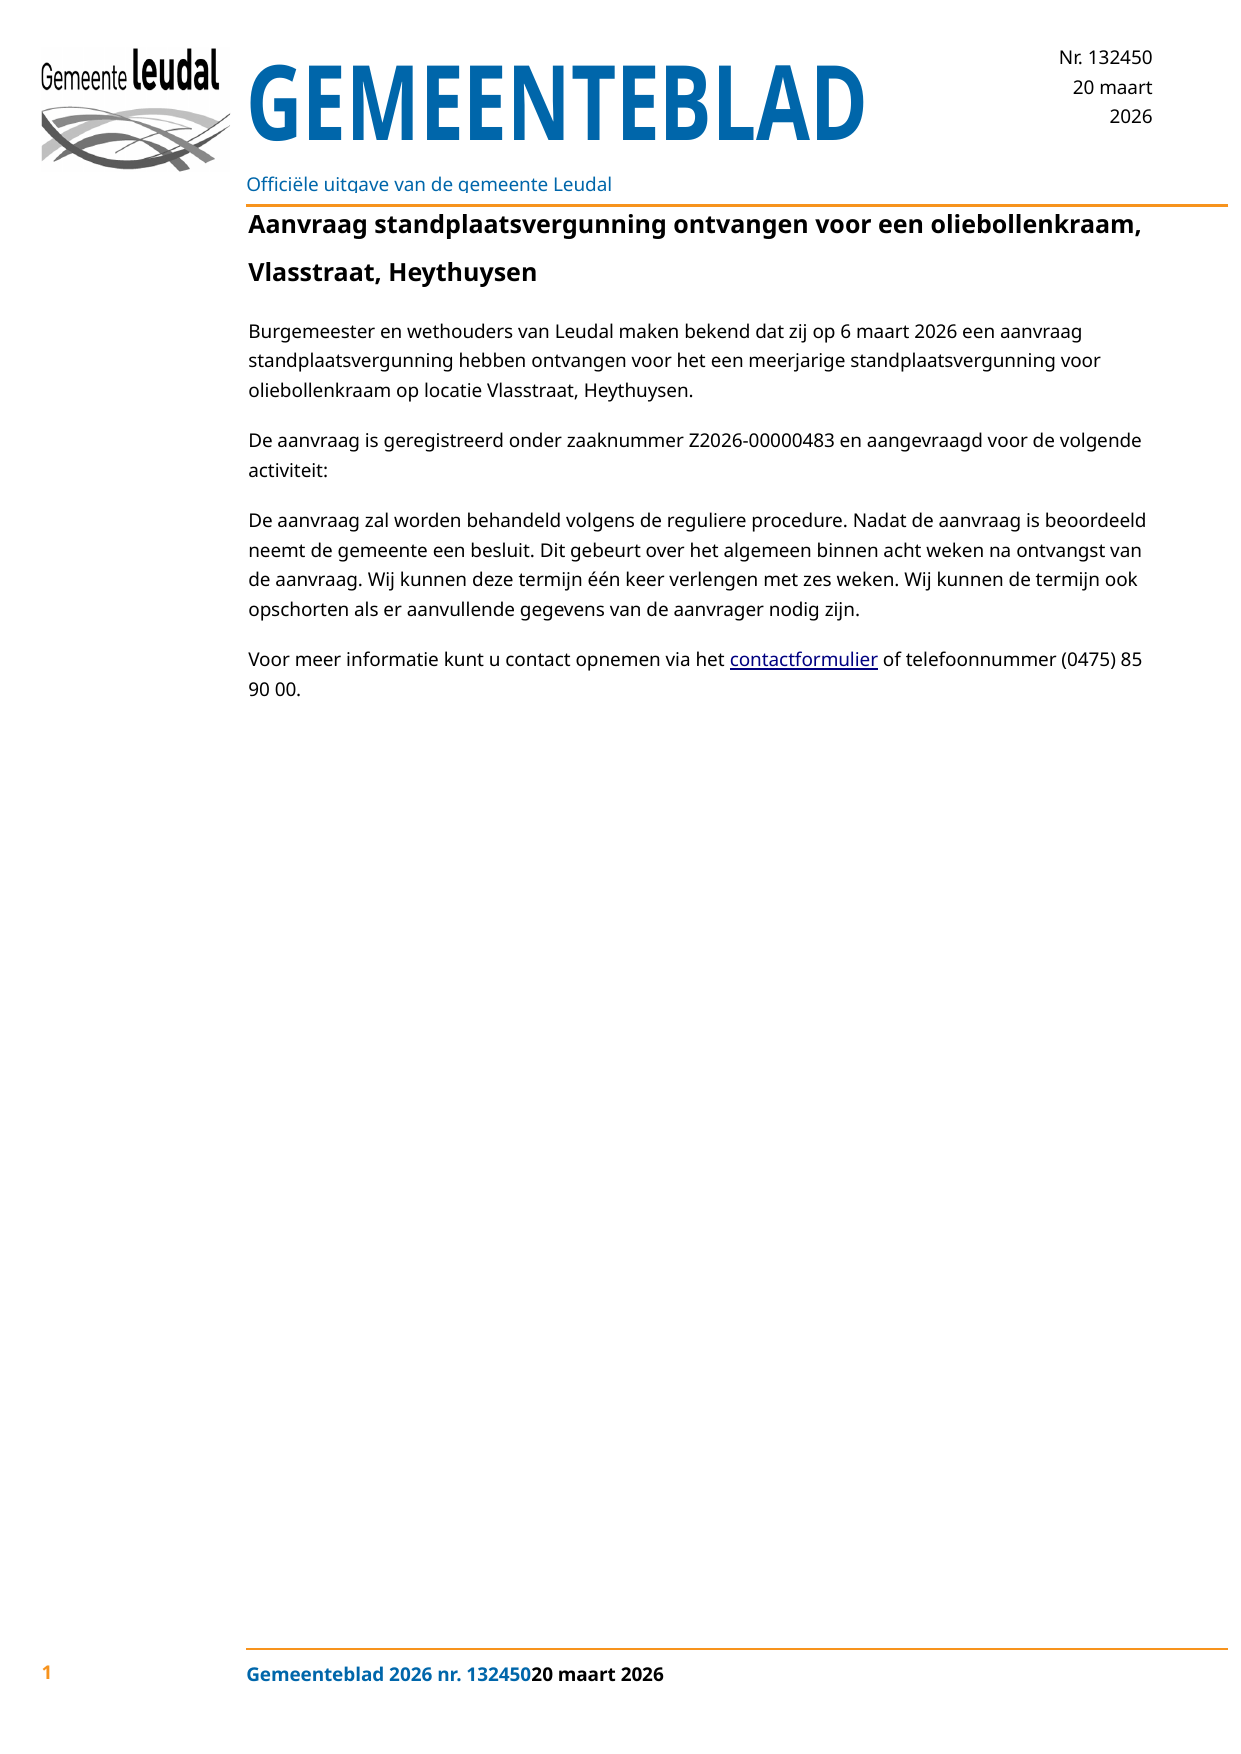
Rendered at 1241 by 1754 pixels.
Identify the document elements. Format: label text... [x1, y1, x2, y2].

text Burgemeester en wethouders van Leudal maken bekend dat zij op 6 maart 2026 een aanvraag standplaatsvergunning hebben ontvangen voor het een meerjarige standplaatsvergunning voor oliebollenkraam op locatie Vlasstraat, Heythuysen. [248, 318, 1152, 403]
text Aanvraag standplaatsvergunning ontvangen voor een oliebollenkraam, Vlasstraat, Heythuysen [248, 207, 1152, 288]
text De aanvraag is geregistreerd onder zaaknummer Z2026-00000483 en aangevraagd voor de volgende activiteit: [248, 427, 1152, 483]
picture [41, 47, 231, 172]
text De aanvraag zal worden behandeld volgens de reguliere procedure. Nadat de aanvraag is beoordeeld neemt de gemeente een besluit. Dit gebeurt over het algemeen binnen acht weken na ontvangst van de aanvraag. Wij kunnen deze termijn één keer verlengen met zes weken. Wij kunnen de termijn ook opschorten als er aanvullende gegevens van de aanvrager nodig zijn. [248, 507, 1152, 622]
text Voor meer informatie kunt u contact opnemen via het contactformulier of telefoonnummer (0475) 85 90 00. [248, 647, 1152, 702]
